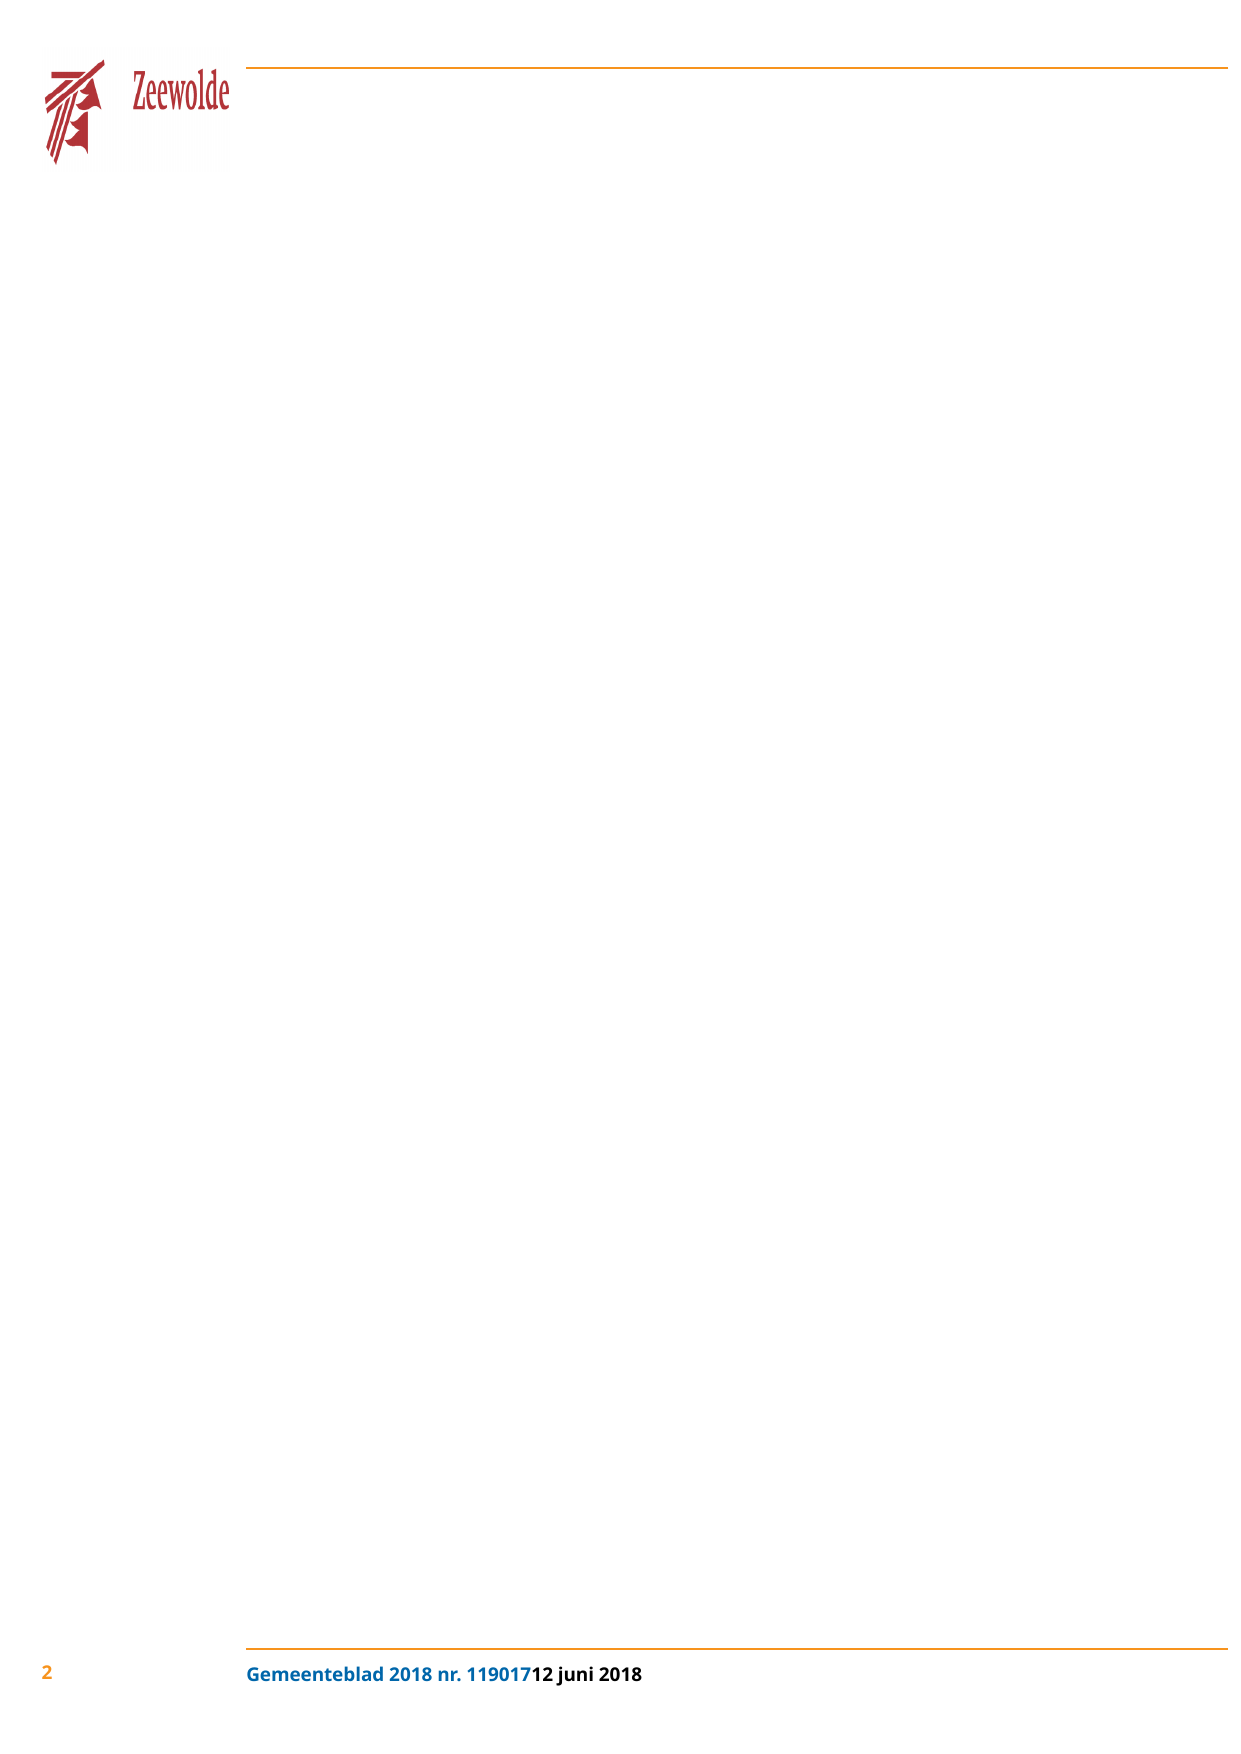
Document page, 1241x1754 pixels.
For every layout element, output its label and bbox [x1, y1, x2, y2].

picture [41, 47, 231, 172]
